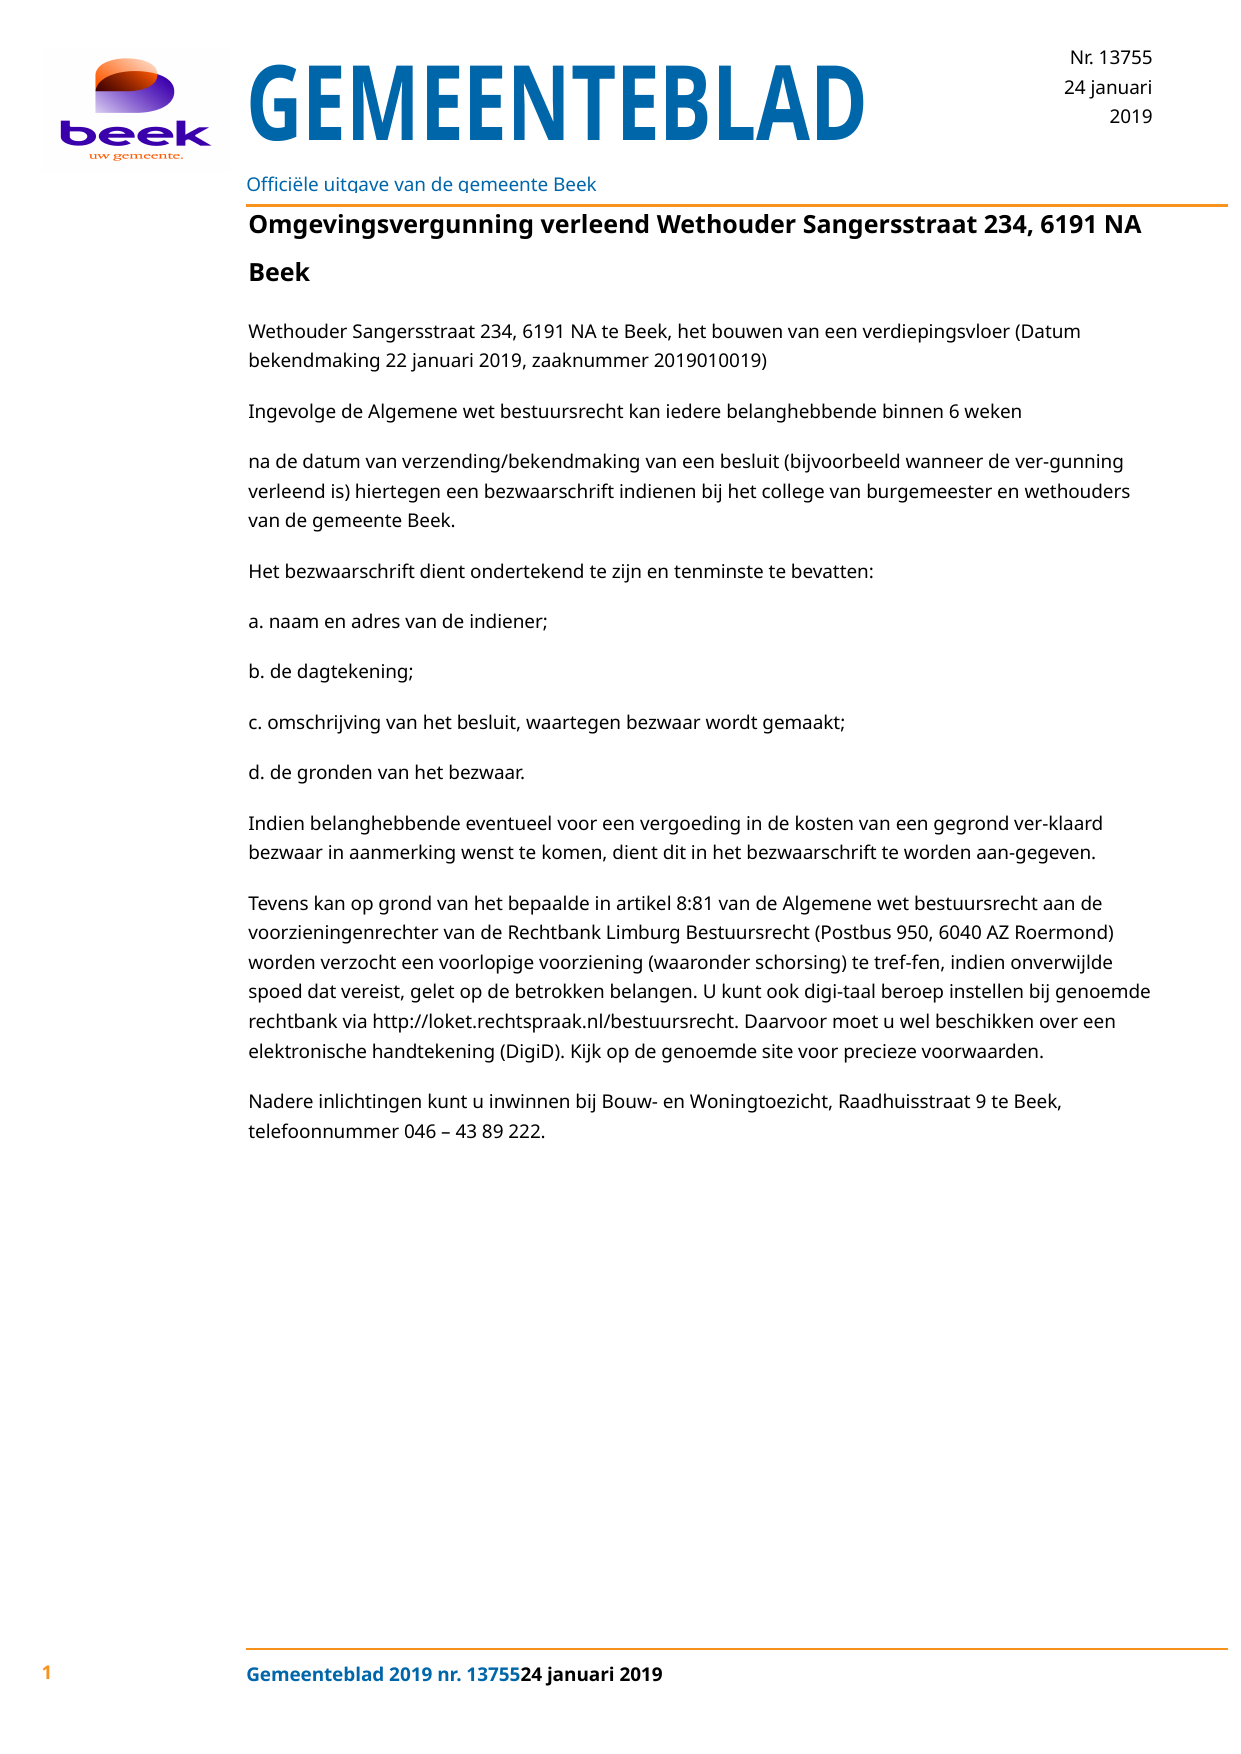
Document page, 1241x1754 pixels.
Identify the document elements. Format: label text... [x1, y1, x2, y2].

text Indien belanghebbende eventueel voor een vergoeding in de kosten van een gegrond ver-klaard bezwaar in aanmerking wenst te komen, dient dit in het bezwaarschrift te worden aan-gegeven. [248, 810, 1152, 865]
text b. de dagtekening; [248, 659, 1152, 684]
text Het bezwaarschrift dient ondertekend te zijn en tenminste te bevatten: [248, 558, 1152, 584]
text a. naam en adres van de indiener; [248, 608, 1152, 634]
text Ingevolge de Algemene wet bestuursrecht kan iedere belanghebbende binnen 6 weken [248, 398, 1152, 424]
text Tevens kan op grond van het bepaalde in artikel 8:81 van de Algemene wet bestuursrecht aan de voorzieningenrechter van de Rechtbank Limburg Bestuursrecht (Postbus 950, 6040 AZ Roermond) worden verzocht een voorlopige voorziening (waaronder schorsing) te tref-fen, indien onverwijlde spoed dat vereist, gelet op de betrokken belangen. U kunt ook digi-taal beroep instellen bij genoemde rechtbank via http://loket.rechtspraak.nl/bestuursrecht. Daarvoor moet u wel beschikken over een elektronische handtekening (DigiD). Kijk op de genoemde site voor precieze voorwaarden. [248, 890, 1152, 1064]
text Wethouder Sangersstraat 234, 6191 NA te Beek, het bouwen van een verdiepingsvloer (Datum bekendmaking 22 januari 2019, zaaknummer 2019010019) [248, 318, 1152, 373]
text c. omschrijving van het besluit, waartegen bezwaar wordt gemaakt; [248, 709, 1152, 735]
text d. de gronden van het bezwaar. [248, 759, 1152, 785]
text na de datum van verzending/bekendmaking van een besluit (bijvoorbeeld wanneer de ver-gunning verleend is) hiertegen een bezwaarschrift indienen bij het college van burgemeester en wethouders van de gemeente Beek. [248, 448, 1152, 533]
picture [41, 47, 231, 172]
text Omgevingsvergunning verleend Wethouder Sangersstraat 234, 6191 NA Beek [248, 207, 1152, 288]
text Nadere inlichtingen kunt u inwinnen bij Bouw- en Woningtoezicht, Raadhuisstraat 9 te Beek, telefoonnummer 046 – 43 89 222. [248, 1088, 1152, 1144]
